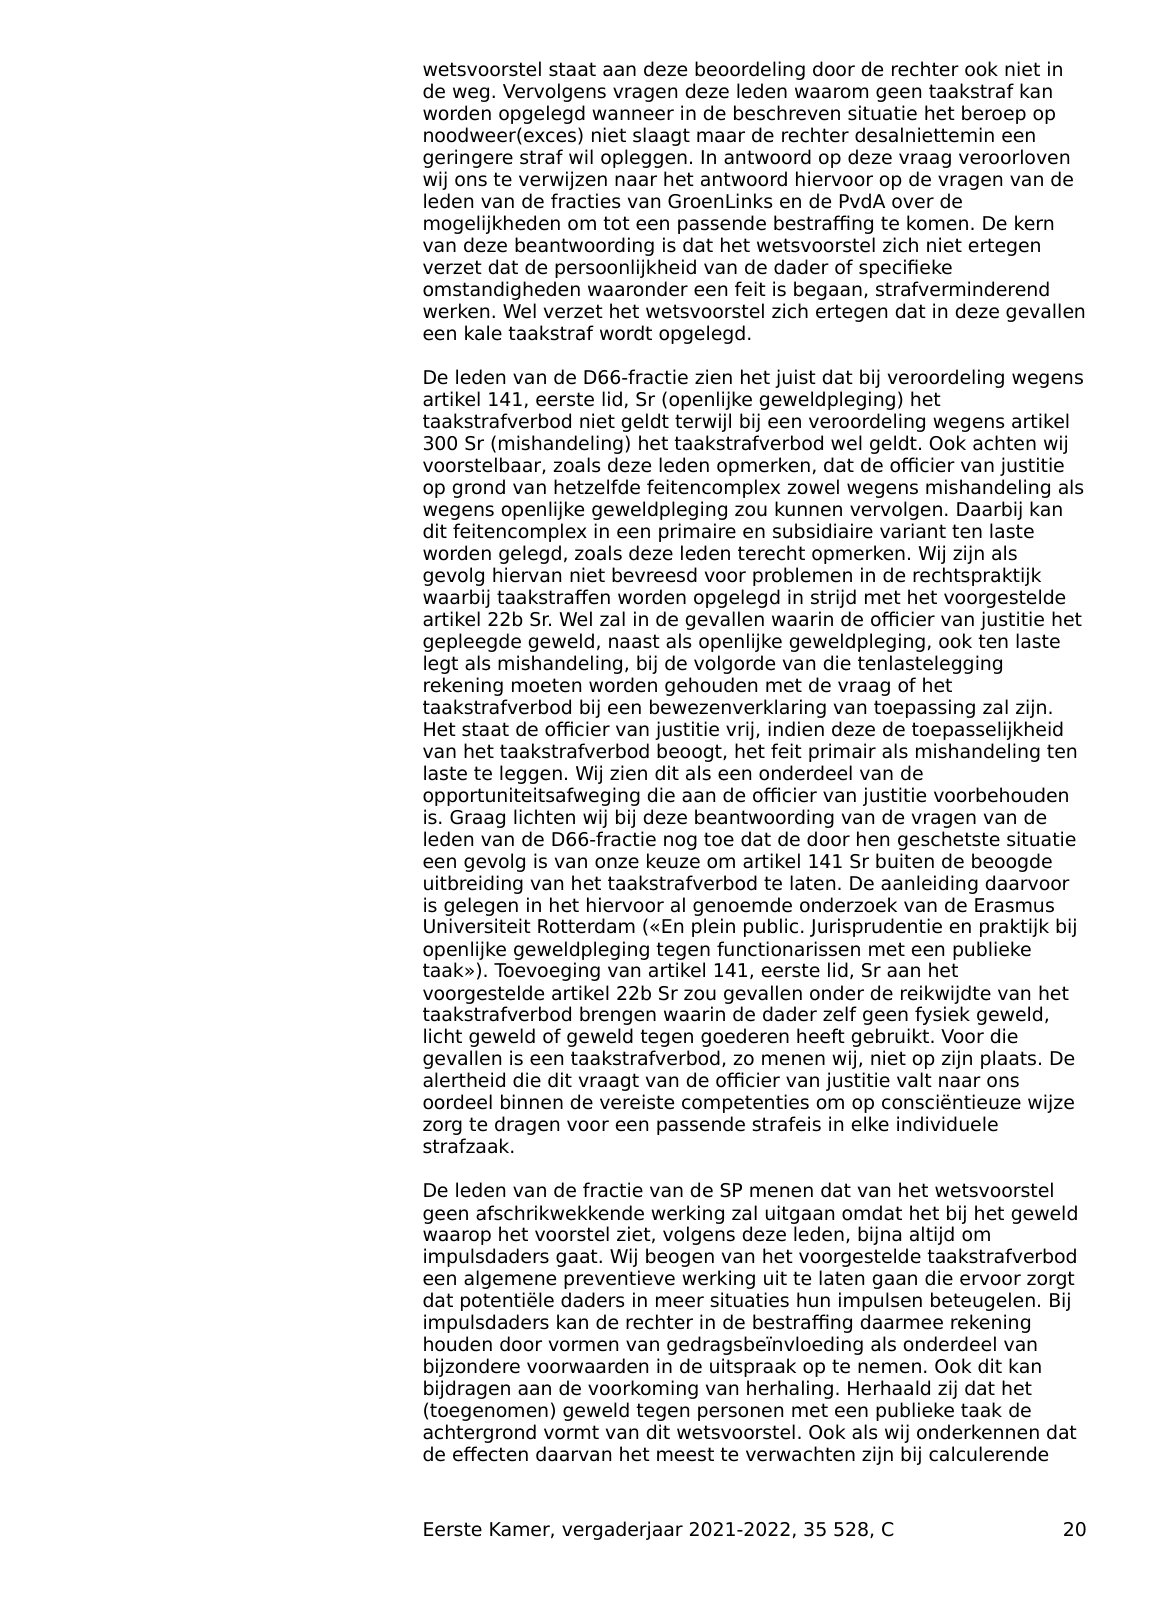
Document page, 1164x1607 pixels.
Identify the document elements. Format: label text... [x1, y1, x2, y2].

text wetsvoorstel staat aan deze beoordeling door de rechter ook niet in de weg. Vervolgens vragen deze leden waarom geen taakstraf kan worden opgelegd wanneer in de beschreven situatie het beroep op noodweer(exces) niet slaagt maar de rechter desalniettemin een geringere straf wil opleggen. In antwoord op deze vraag veroorloven wij ons te verwijzen naar het antwoord hiervoor op de vragen van de leden van de fracties van GroenLinks en de PvdA over de mogelijkheden om tot een passende bestraffing te komen. De kern van deze beantwoording is dat het wetsvoorstel zich niet ertegen verzet dat de persoonlijkheid van de dader of specifieke omstandigheden waaronder een feit is begaan, strafverminderend werken. Wel verzet het wetsvoorstel zich ertegen dat in deze gevallen een kale taakstraf wordt opgelegd. [422, 59, 1087, 345]
text De leden van de fractie van de SP menen dat van het wetsvoorstel geen afschrikwekkende werking zal uitgaan omdat het bij het geweld waarop het voorstel ziet, volgens deze leden, bijna altijd om impulsdaders gaat. Wij beogen van het voorgestelde taakstrafverbod een algemene preventieve werking uit te laten gaan die ervoor zorgt dat potentiële daders in meer situaties hun impulsen beteugelen. Bij impulsdaders kan de rechter in de bestraffing daarmee rekening houden door vormen van gedragsbeïnvloeding als onderdeel van bijzondere voorwaarden in de uitspraak op te nemen. Ook dit kan bijdragen aan de voorkoming van herhaling. Herhaald zij dat het (toegenomen) geweld tegen personen met een publieke taak de achtergrond vormt van dit wetsvoorstel. Ook als wij onderkennen dat de effecten daarvan het meest te verwachten zijn bij calculerende [422, 1180, 1087, 1466]
text De leden van de D66-fractie zien het juist dat bij veroordeling wegens artikel 141, eerste lid, Sr (openlijke geweldpleging) het taakstrafverbod niet geldt terwijl bij een veroordeling wegens artikel 300 Sr (mishandeling) het taakstrafverbod wel geldt. Ook achten wij voorstelbaar, zoals deze leden opmerken, dat de officier van justitie op grond van hetzelfde feitencomplex zowel wegens mishandeling als wegens openlijke geweldpleging zou kunnen vervolgen. Daarbij kan dit feitencomplex in een primaire en subsidiaire variant ten laste worden gelegd, zoals deze leden terecht opmerken. Wij zijn als gevolg hiervan niet bevreesd voor problemen in de rechtspraktijk waarbij taakstraffen worden opgelegd in strijd met het voorgestelde artikel 22b Sr. Wel zal in de gevallen waarin de officier van justitie het gepleegde geweld, naast als openlijke geweldpleging, ook ten laste legt als mishandeling, bij de volgorde van die tenlastelegging rekening moeten worden gehouden met de vraag of het taakstrafverbod bij een bewezenverklaring van toepassing zal zijn. Het staat de officier van justitie vrij, indien deze de toepasselijkheid van het taakstrafverbod beoogt, het feit primair als mishandeling ten laste te leggen. Wij zien dit als een onderdeel van de opportuniteitsafweging die aan de officier van justitie voorbehouden is. Graag lichten wij bij deze beantwoording van de vragen van de leden van de D66-fractie nog toe dat de door hen geschetste situatie een gevolg is van onze keuze om artikel 141 Sr buiten de beoogde uitbreiding van het taakstrafverbod te laten. De aanleiding daarvoor is gelegen in het hiervoor al genoemde onderzoek van de Erasmus Universiteit Rotterdam («En plein public. Jurisprudentie en praktijk bij openlijke geweldpleging tegen functionarissen met een publieke taak»). Toevoeging van artikel 141, eerste lid, Sr aan het voorgestelde artikel 22b Sr zou gevallen onder de reikwijdte van het taakstrafverbod brengen waarin de dader zelf geen fysiek geweld, licht geweld of geweld tegen goederen heeft gebruikt. Voor die gevallen is een taakstrafverbod, zo menen wij, niet op zijn plaats. De alertheid die dit vraagt van de officier van justitie valt naar ons oordeel binnen de vereiste competenties om op consciëntieuze wijze zorg te dragen voor een passende strafeis in elke individuele strafzaak. [422, 367, 1087, 1158]
